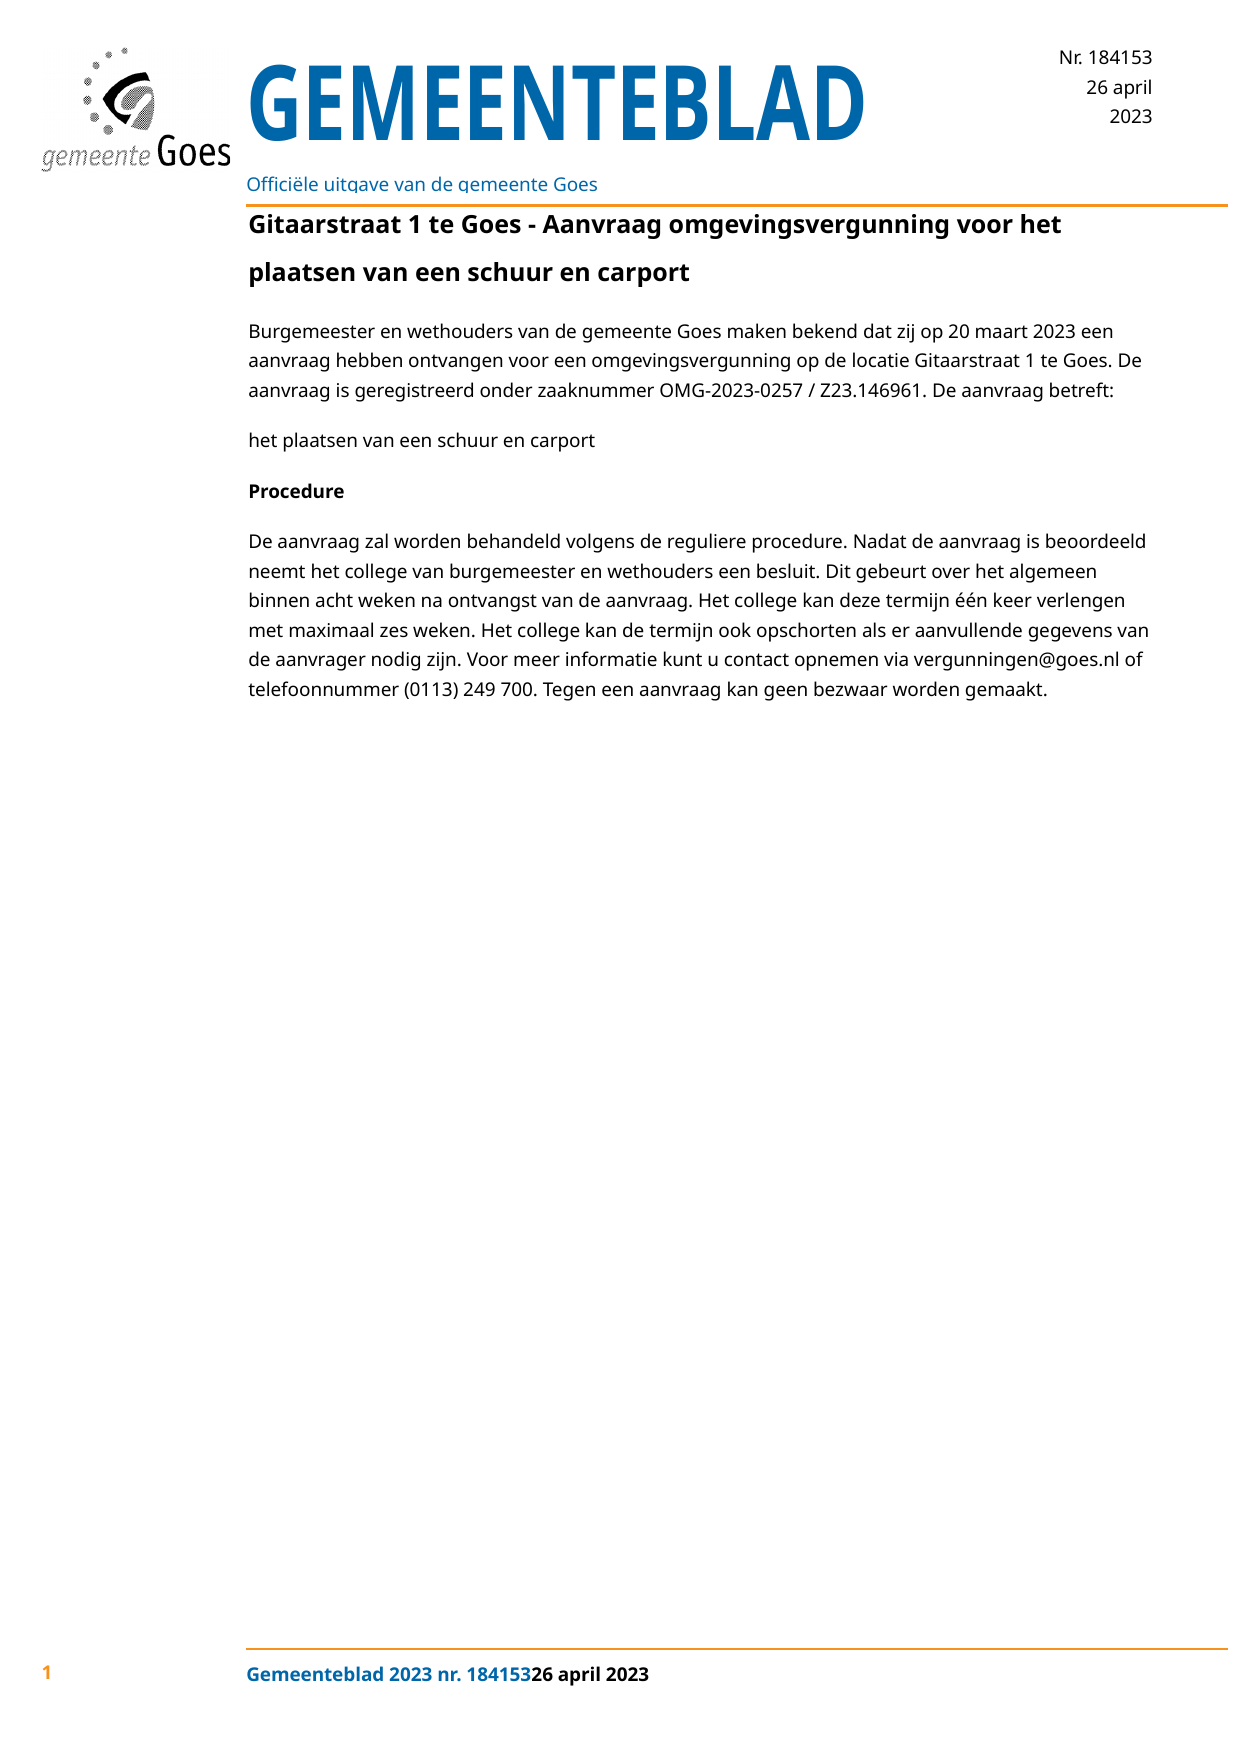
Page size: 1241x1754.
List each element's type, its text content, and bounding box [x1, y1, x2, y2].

text Burgemeester en wethouders van de gemeente Goes maken bekend dat zij op 20 maart 2023 een aanvraag hebben ontvangen voor een omgevingsvergunning op de locatie Gitaarstraat 1 te Goes. De aanvraag is geregistreerd onder zaaknummer OMG-2023-0257 / Z23.146961. De aanvraag betreft: [248, 318, 1152, 403]
text het plaatsen van een schuur en carport [248, 427, 1152, 453]
text Gitaarstraat 1 te Goes - Aanvraag omgevingsvergunning voor het plaatsen van een schuur en carport [248, 207, 1152, 288]
text Procedure [248, 478, 1152, 504]
text De aanvraag zal worden behandeld volgens de reguliere procedure. Nadat de aanvraag is beoordeeld neemt het college van burgemeester en wethouders een besluit. Dit gebeurt over het algemeen binnen acht weken na ontvangst van de aanvraag. Het college kan deze termijn één keer verlengen met maximaal zes weken. Het college kan de termijn ook opschorten als er aanvullende gegevens van de aanvrager nodig zijn. Voor meer informatie kunt u contact opnemen via vergunningen@goes.nl of telefoonnummer (0113) 249 700. Tegen een aanvraag kan geen bezwaar worden gemaakt. [248, 528, 1152, 702]
picture [41, 47, 231, 172]
